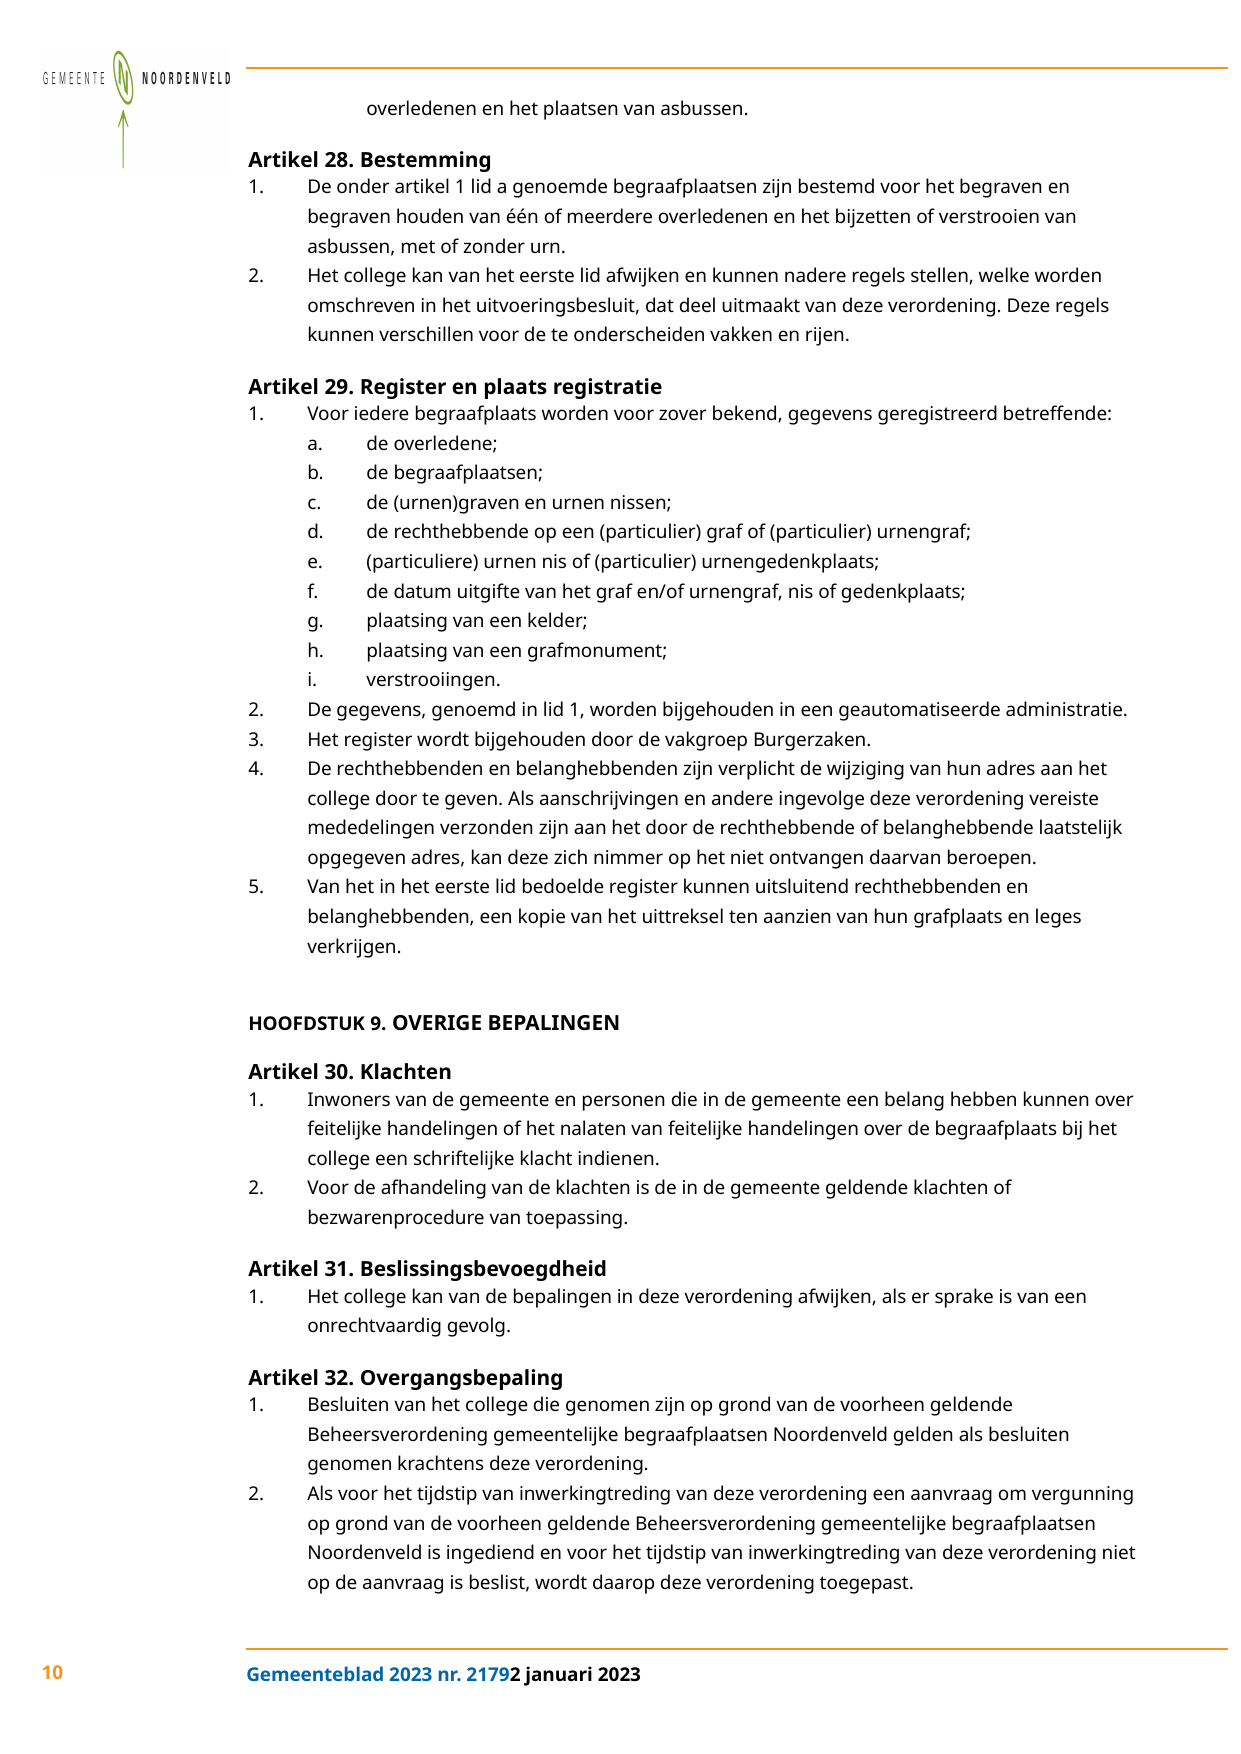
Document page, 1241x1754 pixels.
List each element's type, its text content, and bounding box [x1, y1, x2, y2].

list Voor de afhandeling van de klachten is de in de gemeente geldende klachten of bezwarenprocedure van toepassing. [248, 1174, 1152, 1230]
picture [41, 47, 231, 172]
text Artikel 28. Bestemming [248, 145, 1152, 174]
list de overledene; [307, 430, 1152, 456]
list de rechthebbende op een (particulier) graf of (particulier) urnengraf; [307, 519, 1152, 544]
list de datum uitgifte van het graf en/of urnengraf, nis of gedenkplaats; [307, 578, 1152, 604]
list Het college kan van het eerste lid afwijken en kunnen nadere regels stellen, welke worden omschreven in het uitvoeringsbesluit, dat deel uitmaakt van deze verordening. Deze regels kunnen verschillen voor de te onderscheiden vakken en rijen. [248, 262, 1152, 347]
list Het college kan van de bepalingen in deze verordening afwijken, als er sprake is van een onrechtvaardig gevolg. [248, 1283, 1152, 1338]
list Van het in het eerste lid bedoelde register kunnen uitsluitend rechthebbenden en belanghebbenden, een kopie van het uittreksel ten aanzien van hun grafplaats en leges verkrijgen. [248, 874, 1152, 959]
list Als voor het tijdstip van inwerkingtreding van deze verordening een aanvraag om vergunning op grond van de voorheen geldende Beheersverordening gemeentelijke begraafplaatsen Noordenveld is ingediend en voor het tijdstip van inwerkingtreding van deze verordening niet op de aanvraag is beslist, wordt daarop deze verordening toegepast. [248, 1480, 1152, 1595]
list Inwoners van de gemeente en personen die in de gemeente een belang hebben kunnen over feitelijke handelingen of het nalaten van feitelijke handelingen over de begraafplaats bij het college een schriftelijke klacht indienen. [248, 1086, 1152, 1171]
text Artikel 29. Register en plaats registratie [248, 372, 1152, 400]
list Voor iedere begraafplaats worden voor zover bekend, gegevens geregistreerd betreffende: [248, 400, 1152, 426]
list De onder artikel 1 lid a genoemde begraafplaatsen zijn bestemd voor het begraven en begraven houden van één of meerdere overledenen en het bijzetten of verstrooien van asbussen, met of zonder urn. [248, 174, 1152, 258]
list de (urnen)graven en urnen nissen; [307, 489, 1152, 515]
list plaatsing van een grafmonument; [307, 637, 1152, 663]
list plaatsing van een kelder; [307, 607, 1152, 633]
text Artikel 31. Beslissingsbevoegdheid [248, 1254, 1152, 1283]
list Besluiten van het college die genomen zijn op grond van de voorheen geldende Beheersverordening gemeentelijke begraafplaatsen Noordenveld gelden als besluiten genomen krachtens deze verordening. [248, 1391, 1152, 1476]
list overledenen en het plaatsen van asbussen. [307, 95, 1152, 121]
list de begraafplaatsen; [307, 459, 1152, 485]
list Het register wordt bijgehouden door de vakgroep Burgerzaken. [248, 726, 1152, 752]
text Artikel 30. Klachten [248, 1057, 1152, 1086]
text Artikel 32. Overgangsbepaling [248, 1363, 1152, 1391]
list verstrooiingen. [307, 667, 1152, 692]
list De rechthebbenden en belanghebbenden zijn verplicht de wijziging van hun adres aan het college door te geven. Als aanschrijvingen en andere ingevolge deze verordening vereiste mededelingen verzonden zijn aan het door de rechthebbende of belanghebbende laatstelijk opgegeven adres, kan deze zich nimmer op het niet ontvangen daarvan beroepen. [248, 755, 1152, 870]
text HOOFDSTUK 9. OVERIGE BEPALINGEN [248, 1008, 1152, 1037]
list (particuliere) urnen nis of (particulier) urnengedenkplaats; [307, 548, 1152, 574]
list De gegevens, genoemd in lid 1, worden bijgehouden in een geautomatiseerde administratie. [248, 696, 1152, 722]
